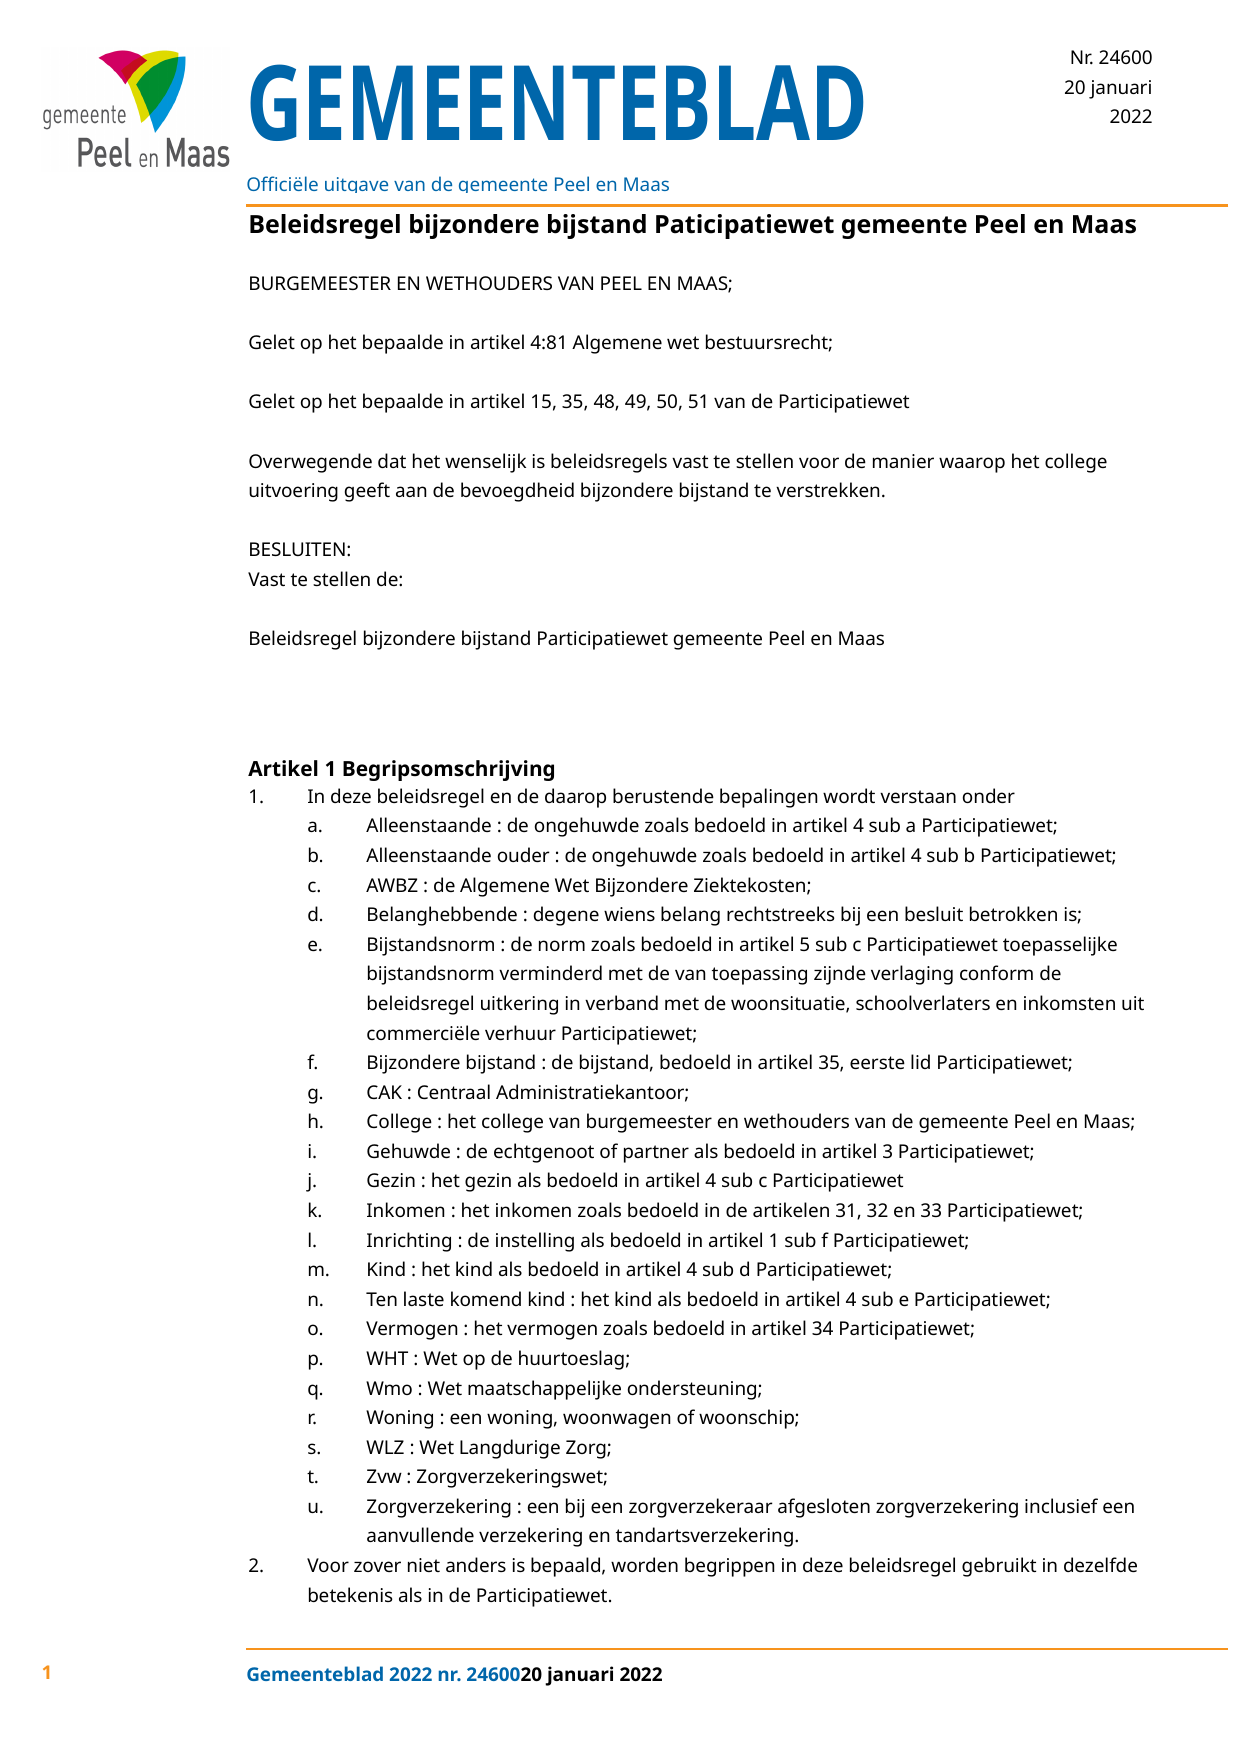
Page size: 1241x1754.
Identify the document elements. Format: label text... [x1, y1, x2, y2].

list Inrichting : de instelling als bedoeld in artikel 1 sub f Participatiewet; [307, 1227, 1152, 1252]
list Inkomen : het inkomen zoals bedoeld in de artikelen 31, 32 en 33 Participatiewet; [307, 1197, 1152, 1223]
text BESLUITEN: [248, 537, 1152, 562]
list CAK : Centraal Administratiekantoor; [307, 1079, 1152, 1104]
text Beleidsregel bijzondere bijstand Participatiewet gemeente Peel en Maas [248, 625, 1152, 651]
list Voor zover niet anders is bepaald, worden begrippen in deze beleidsregel gebruikt in dezelfde betekenis als in de Participatiewet. [248, 1552, 1152, 1607]
list Zvw : Zorgverzekeringswet; [307, 1463, 1152, 1489]
list Gezin : het gezin als bedoeld in artikel 4 sub c Participatiewet [307, 1168, 1152, 1193]
text Vast te stellen de: [248, 566, 1152, 592]
list WLZ : Wet Langdurige Zorg; [307, 1434, 1152, 1459]
list In deze beleidsregel en de daarop berustende bepalingen wordt verstaan onder [248, 783, 1152, 809]
list Wmo : Wet maatschappelijke ondersteuning; [307, 1375, 1152, 1400]
list Woning : een woning, woonwagen of woonschip; [307, 1404, 1152, 1430]
list Ten laste komend kind : het kind als bedoeld in artikel 4 sub e Participatiewet; [307, 1286, 1152, 1312]
list Kind : het kind als bedoeld in artikel 4 sub d Participatiewet; [307, 1256, 1152, 1282]
list Alleenstaande : de ongehuwde zoals bedoeld in artikel 4 sub a Participatiewet; [307, 813, 1152, 838]
text BURGEMEESTER EN WETHOUDERS VAN PEEL EN MAAS; [248, 270, 1152, 296]
list Vermogen : het vermogen zoals bedoeld in artikel 34 Participatiewet; [307, 1316, 1152, 1341]
text Overwegende dat het wenselijk is beleidsregels vast te stellen voor de manier waarop het college uitvoering geeft aan de bevoegdheid bijzondere bijstand te verstrekken. [248, 448, 1152, 503]
list Bijstandsnorm : de norm zoals bedoeld in artikel 5 sub c Participatiewet toepasselijke bijstandsnorm verminderd met de van toepassing zijnde verlaging conform de beleidsregel uitkering in verband met de woonsituatie, schoolverlaters en inkomsten uit commerciële verhuur Participatiewet; [307, 931, 1152, 1045]
list Zorgverzekering : een bij een zorgverzekeraar afgesloten zorgverzekering inclusief een aanvullende verzekering en tandartsverzekering. [307, 1493, 1152, 1548]
text Gelet op het bepaalde in artikel 4:81 Algemene wet bestuursrecht; [248, 329, 1152, 355]
picture [41, 47, 231, 172]
list Alleenstaande ouder : de ongehuwde zoals bedoeld in artikel 4 sub b Participatiewet; [307, 842, 1152, 868]
list Belanghebbende : degene wiens belang rechtstreeks bij een besluit betrokken is; [307, 901, 1152, 927]
list WHT : Wet op de huurtoeslag; [307, 1345, 1152, 1371]
list College : het college van burgemeester en wethouders van de gemeente Peel en Maas; [307, 1108, 1152, 1134]
list Bijzondere bijstand : de bijstand, bedoeld in artikel 35, eerste lid Participatiewet; [307, 1049, 1152, 1075]
text Beleidsregel bijzondere bijstand Paticipatiewet gemeente Peel en Maas [248, 207, 1152, 241]
list Gehuwde : de echtgenoot of partner als bedoeld in artikel 3 Participatiewet; [307, 1138, 1152, 1164]
list AWBZ : de Algemene Wet Bijzondere Ziektekosten; [307, 872, 1152, 897]
text Gelet op het bepaalde in artikel 15, 35, 48, 49, 50, 51 van de Participatiewet [248, 389, 1152, 414]
text Artikel 1 Begripsomschrijving [248, 754, 1152, 783]
